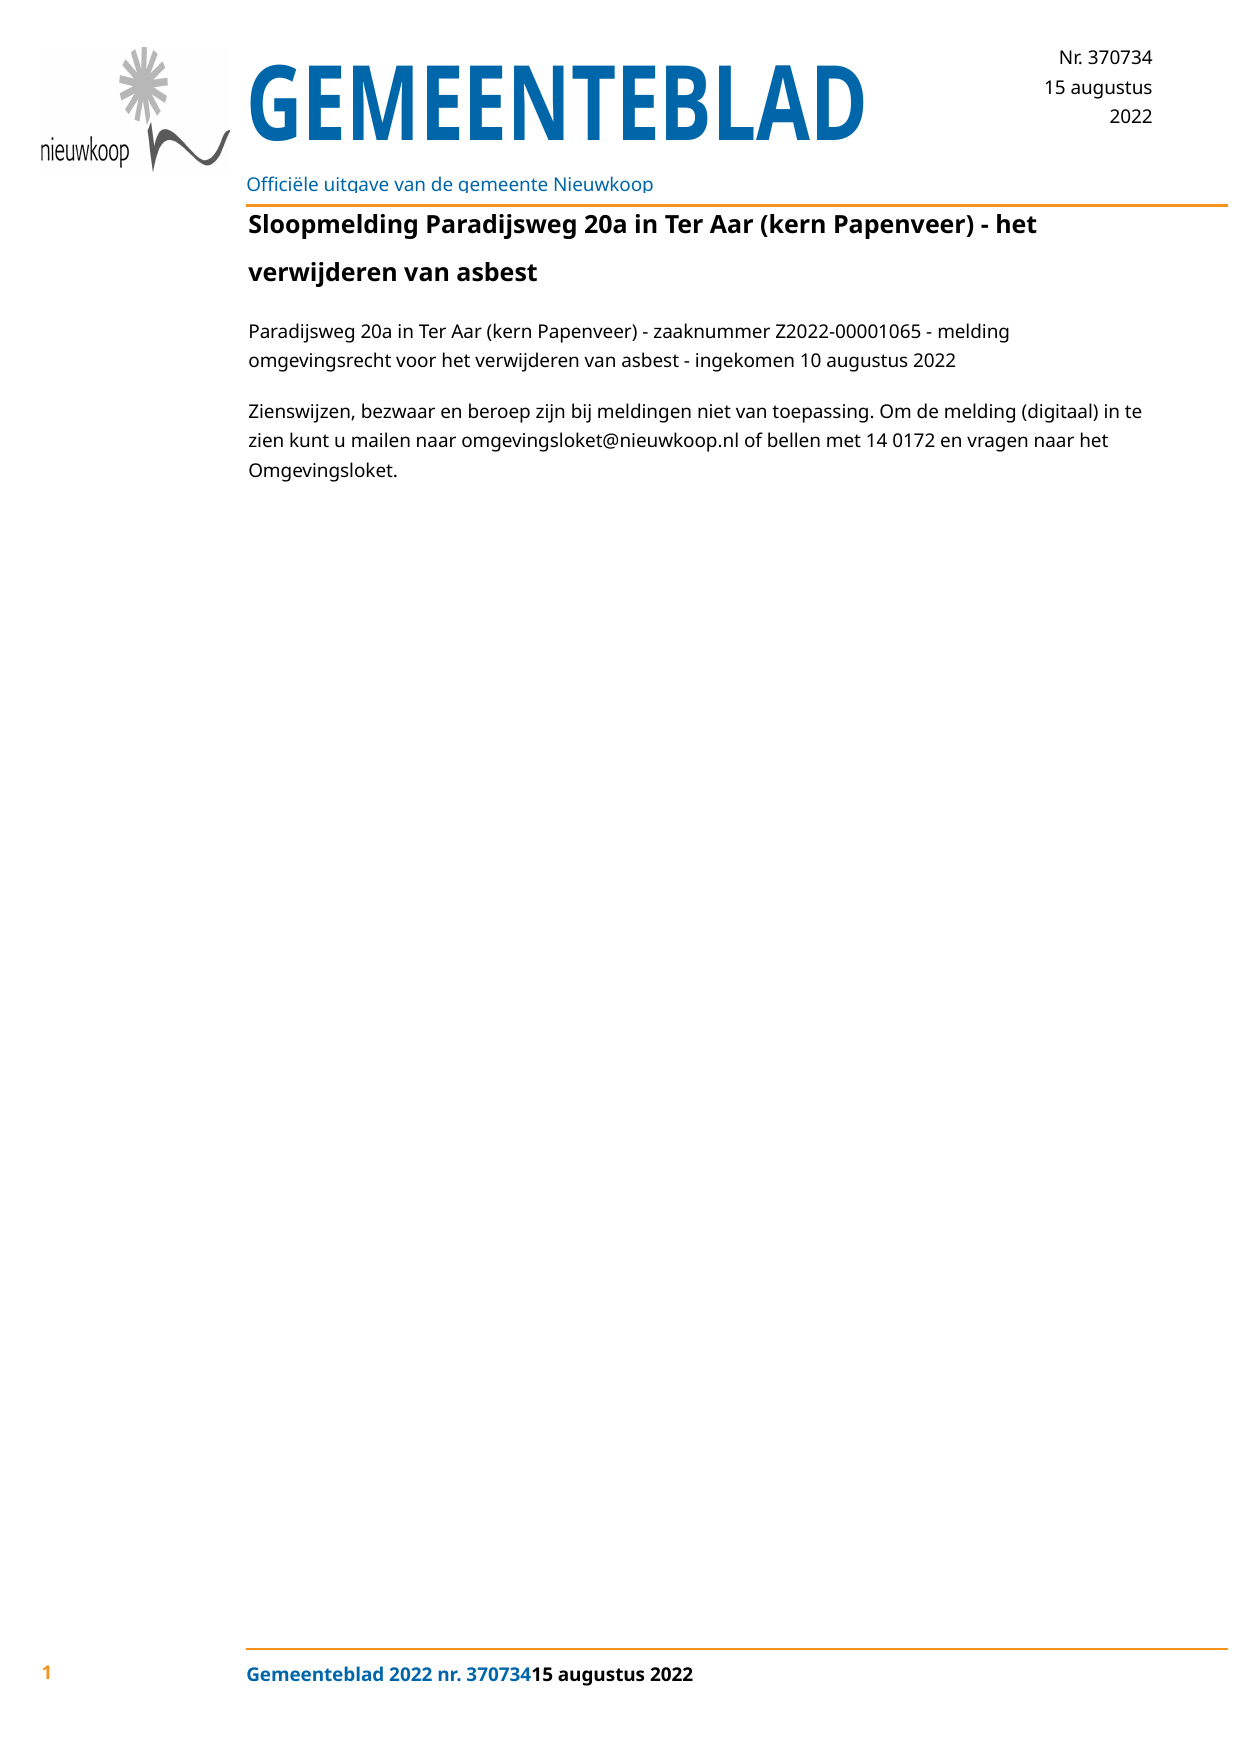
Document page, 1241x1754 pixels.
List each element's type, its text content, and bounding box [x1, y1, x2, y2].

picture [41, 47, 231, 172]
text Zienswijzen, bezwaar en beroep zijn bij meldingen niet van toepassing. Om de melding (digitaal) in te zien kunt u mailen naar omgevingsloket@nieuwkoop.nl of bellen met 14 0172 en vragen naar het Omgevingsloket. [248, 398, 1152, 483]
text Sloopmelding Paradijsweg 20a in Ter Aar (kern Papenveer) - het verwijderen van asbest [248, 207, 1152, 288]
text Paradijsweg 20a in Ter Aar (kern Papenveer) - zaaknummer Z2022-00001065 - melding omgevingsrecht voor het verwijderen van asbest - ingekomen 10 augustus 2022 [248, 318, 1152, 373]
